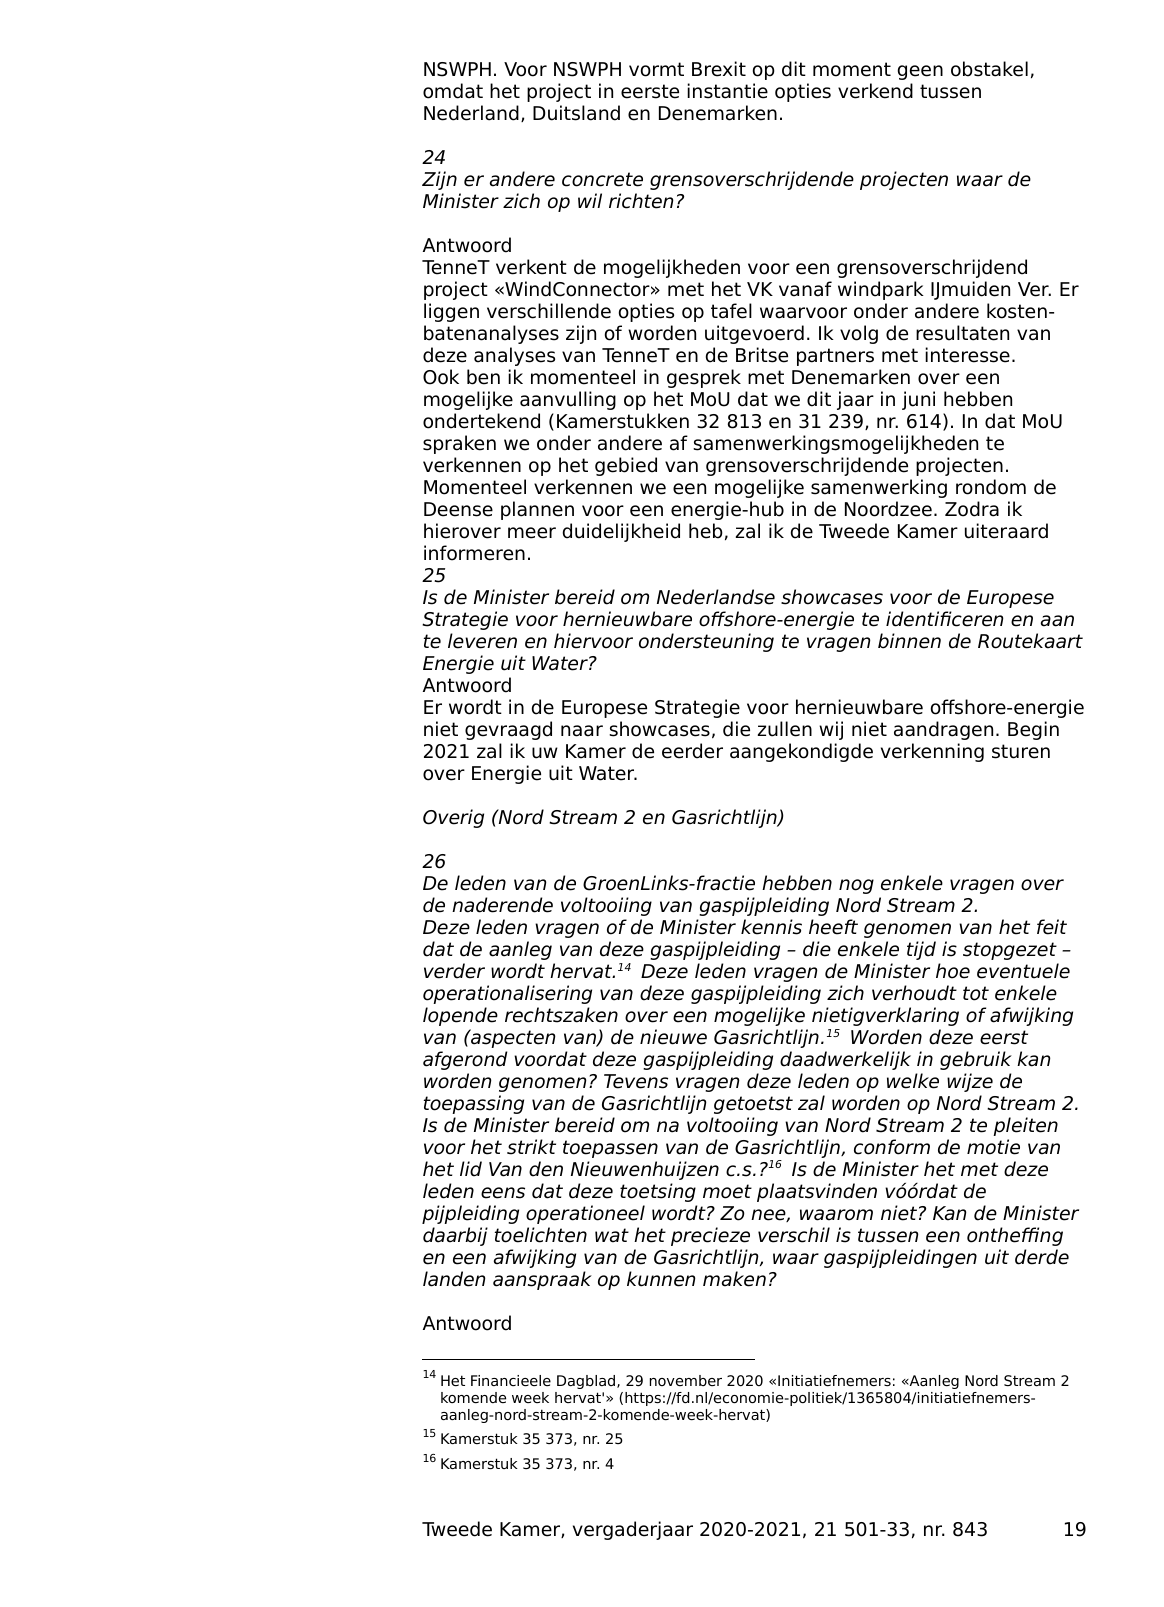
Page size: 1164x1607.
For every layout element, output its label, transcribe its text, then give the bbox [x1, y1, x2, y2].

text Antwoord [422, 675, 1087, 697]
text Deze leden vragen of de Minister kennis heeft genomen van het feit dat de aanleg van deze gaspijpleiding – die enkele tijd is stopgezet – verder wordt hervat. Deze leden vragen de Minister hoe eventuele operationalisering van deze gaspijpleiding zich verhoudt tot enkele lopende rechtszaken over een mogelijke nietigverklaring of afwijking van (aspecten van) de nieuwe Gasrichtlijn. Worden deze eerst afgerond voordat deze gaspijpleiding daadwerkelijk in gebruik kan worden genomen? Tevens vragen deze leden op welke wijze de toepassing van de Gasrichtlijn getoetst zal worden op Nord Stream 2. Is de Minister bereid om na voltooiing van Nord Stream 2 te pleiten voor het strikt toepassen van de Gasrichtlijn, conform de motie van het lid Van den Nieuwenhuijzen c.s.? Is de Minister het met deze leden eens dat deze toetsing moet plaatsvinden vóórdat de pijpleiding operationeel wordt? Zo nee, waarom niet? Kan de Minister daarbij toelichten wat het precieze verschil is tussen een ontheffing en een afwijking van de Gasrichtlijn, waar gaspijpleidingen uit derde landen aanspraak op kunnen maken? [422, 917, 1087, 1291]
text Antwoord [422, 1313, 1087, 1335]
text De leden van de GroenLinks-fractie hebben nog enkele vragen over de naderende voltooiing van gaspijpleiding Nord Stream 2. [422, 873, 1087, 917]
text Kamerstuk 35 373, nr. 25 [422, 1427, 1087, 1449]
text 24 [422, 147, 1087, 169]
text Kamerstuk 35 373, nr. 4 [422, 1452, 1087, 1474]
text Ook ben ik momenteel in gesprek met Denemarken over een mogelijke aanvulling op het MoU dat we dit jaar in juni hebben ondertekend (Kamerstukken 32 813 en 31 239, nr. 614). In dat MoU spraken we onder andere af samenwerkingsmogelijkheden te verkennen op het gebied van grensoverschrijdende projecten. Momenteel verkennen we een mogelijke samenwerking rondom de Deense plannen voor een energie-hub in de Noordzee. Zodra ik hierover meer duidelijkheid heb, zal ik de Tweede Kamer uiteraard informeren. [422, 367, 1087, 565]
text 26 [422, 851, 1087, 873]
text TenneT verkent de mogelijkheden voor een grensoverschrijdend project «WindConnector» met het VK vanaf windpark IJmuiden Ver. Er liggen verschillende opties op tafel waarvoor onder andere kosten-batenanalyses zijn of worden uitgevoerd. Ik volg de resultaten van deze analyses van TenneT en de Britse partners met interesse. [422, 257, 1087, 367]
text NSWPH. Voor NSWPH vormt Brexit op dit moment geen obstakel, omdat het project in eerste instantie opties verkend tussen Nederland, Duitsland en Denemarken. [422, 59, 1087, 125]
text Zijn er andere concrete grensoverschrijdende projecten waar de Minister zich op wil richten? [422, 169, 1087, 213]
subtitle Overig (Nord Stream 2 en Gasrichtlijn) [422, 807, 1087, 829]
text Er wordt in de Europese Strategie voor hernieuwbare offshore-energie niet gevraagd naar showcases, die zullen wij niet aandragen. Begin 2021 zal ik uw Kamer de eerder aangekondigde verkenning sturen over Energie uit Water. [422, 697, 1087, 785]
text Het Financieele Dagblad, 29 november 2020 «Initiatiefnemers: «Aanleg Nord Stream 2 komende week hervat'» (https://fd.nl/economie-politiek/1365804/initiatiefnemers-aanleg-nord-stream-2-komende-week-hervat) [422, 1368, 1087, 1424]
text 25 [422, 565, 1087, 587]
text Is de Minister bereid om Nederlandse showcases voor de Europese Strategie voor hernieuwbare offshore-energie te identificeren en aan te leveren en hiervoor ondersteuning te vragen binnen de Routekaart Energie uit Water? [422, 587, 1087, 675]
text Antwoord [422, 235, 1087, 257]
